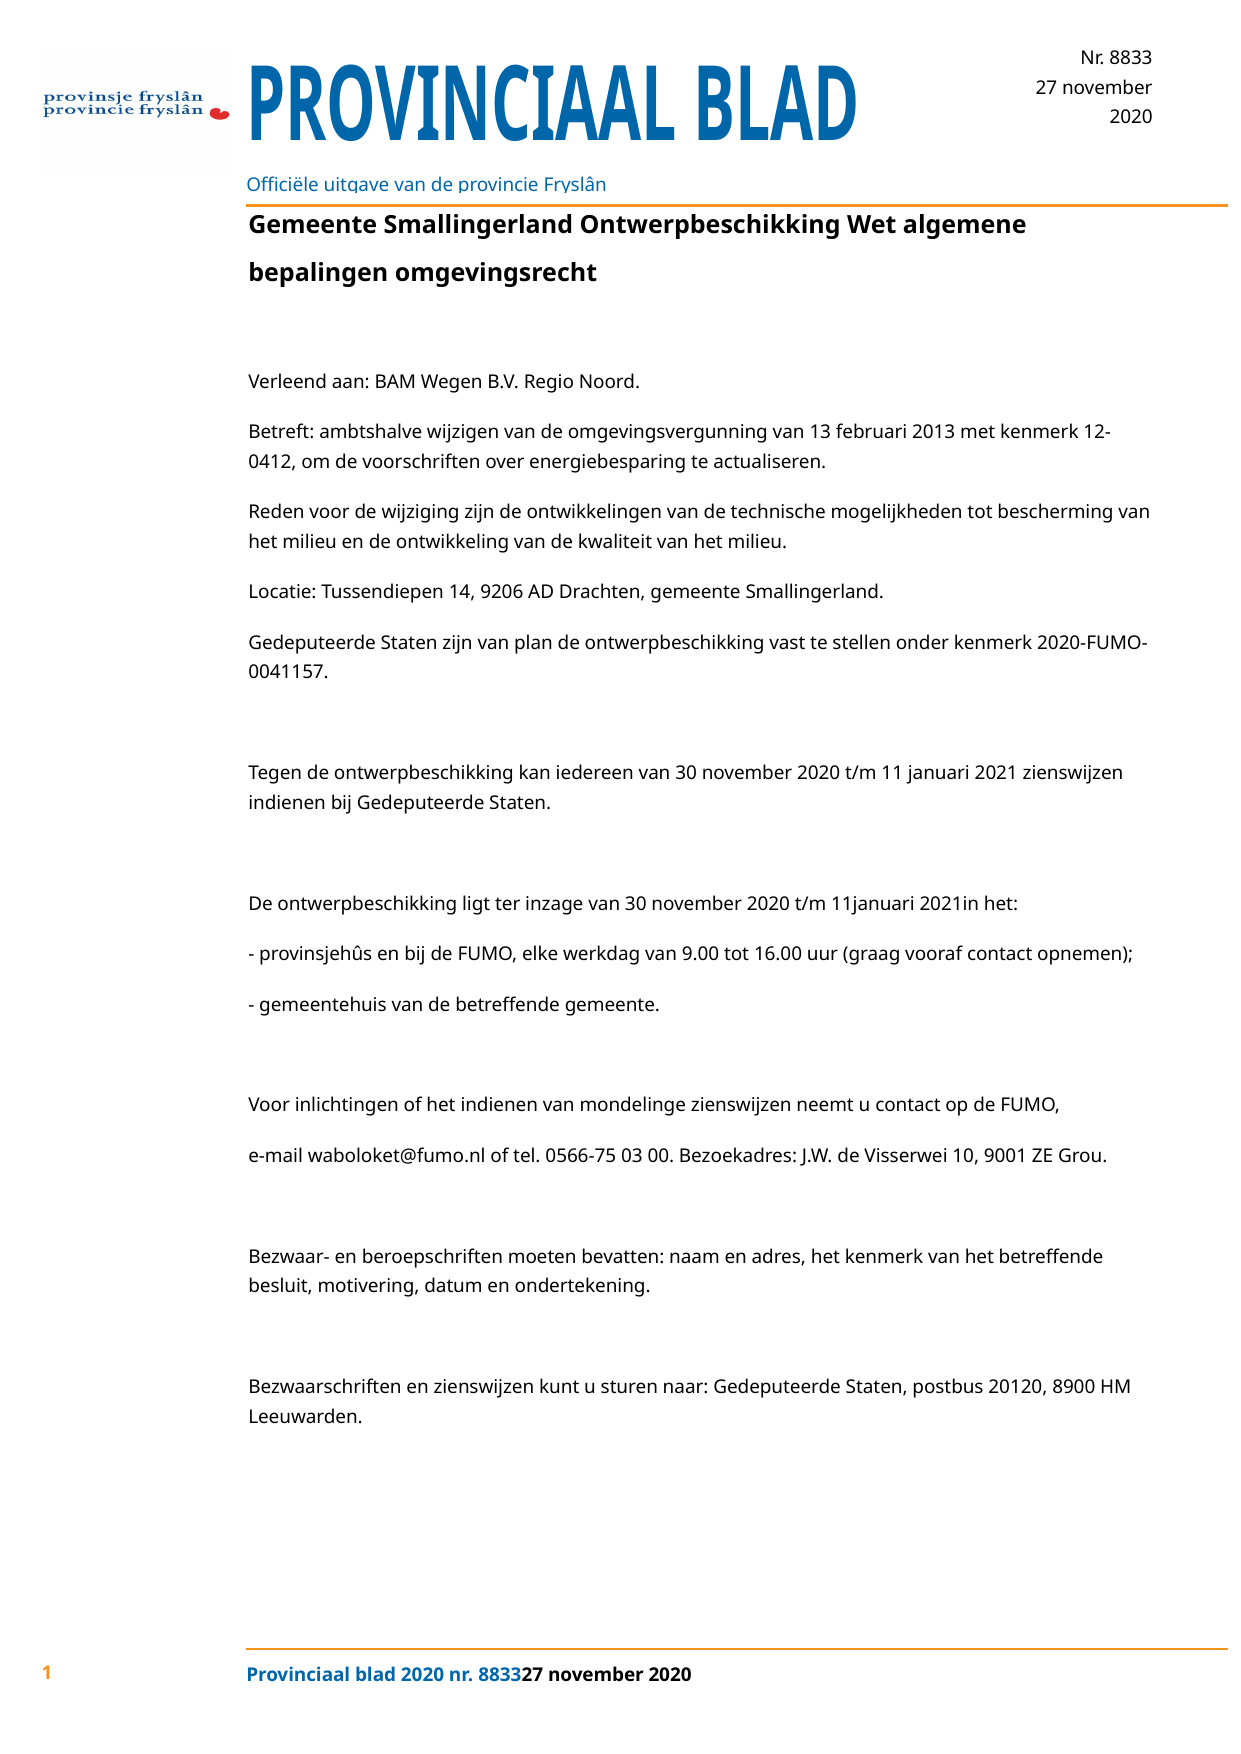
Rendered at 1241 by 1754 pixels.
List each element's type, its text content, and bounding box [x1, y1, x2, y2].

text Bezwaar- en beroepschriften moeten bevatten: naam en adres, het kenmerk van het betreffende besluit, motivering, datum en ondertekening. [248, 1243, 1152, 1298]
text Locatie: Tussendiepen 14, 9206 AD Drachten, gemeente Smallingerland. [248, 579, 1152, 604]
picture [41, 47, 231, 172]
text Gedeputeerde Staten zijn van plan de ontwerpbeschikking vast te stellen onder kenmerk 2020-FUMO-0041157. [248, 629, 1152, 684]
text De ontwerpbeschikking ligt ter inzage van 30 november 2020 t/m 11januari 2021in het: [248, 890, 1152, 916]
text - provinsjehûs en bij de FUMO, elke werkdag van 9.00 tot 16.00 uur (graag vooraf contact opnemen); [248, 940, 1152, 966]
text Voor inlichtingen of het indienen van mondelinge zienswijzen neemt u contact op de FUMO, [248, 1092, 1152, 1117]
text e-mail waboloket@fumo.nl of tel. 0566-75 03 00. Bezoekadres: J.W. de Visserwei 10, 9001 ZE Grou. [248, 1142, 1152, 1168]
text Bezwaarschriften en zienswijzen kunt u sturen naar: Gedeputeerde Staten, postbus 20120, 8900 HM Leeuwarden. [248, 1373, 1152, 1429]
text Tegen de ontwerpbeschikking kan iedereen van 30 november 2020 t/m 11 januari 2021 zienswijzen indienen bij Gedeputeerde Staten. [248, 759, 1152, 815]
text Gemeente Smallingerland Ontwerpbeschikking Wet algemene bepalingen omgevingsrecht [248, 207, 1152, 288]
text Betreft: ambtshalve wijzigen van de omgevingsvergunning van 13 februari 2013 met kenmerk 12-0412, om de voorschriften over energiebesparing te actualiseren. [248, 419, 1152, 474]
text Verleend aan: BAM Wegen B.V. Regio Noord. [248, 368, 1152, 394]
text Reden voor de wijziging zijn de ontwikkelingen van de technische mogelijkheden tot bescherming van het milieu en de ontwikkeling van de kwaliteit van het milieu. [248, 499, 1152, 554]
text - gemeentehuis van de betreffende gemeente. [248, 991, 1152, 1017]
